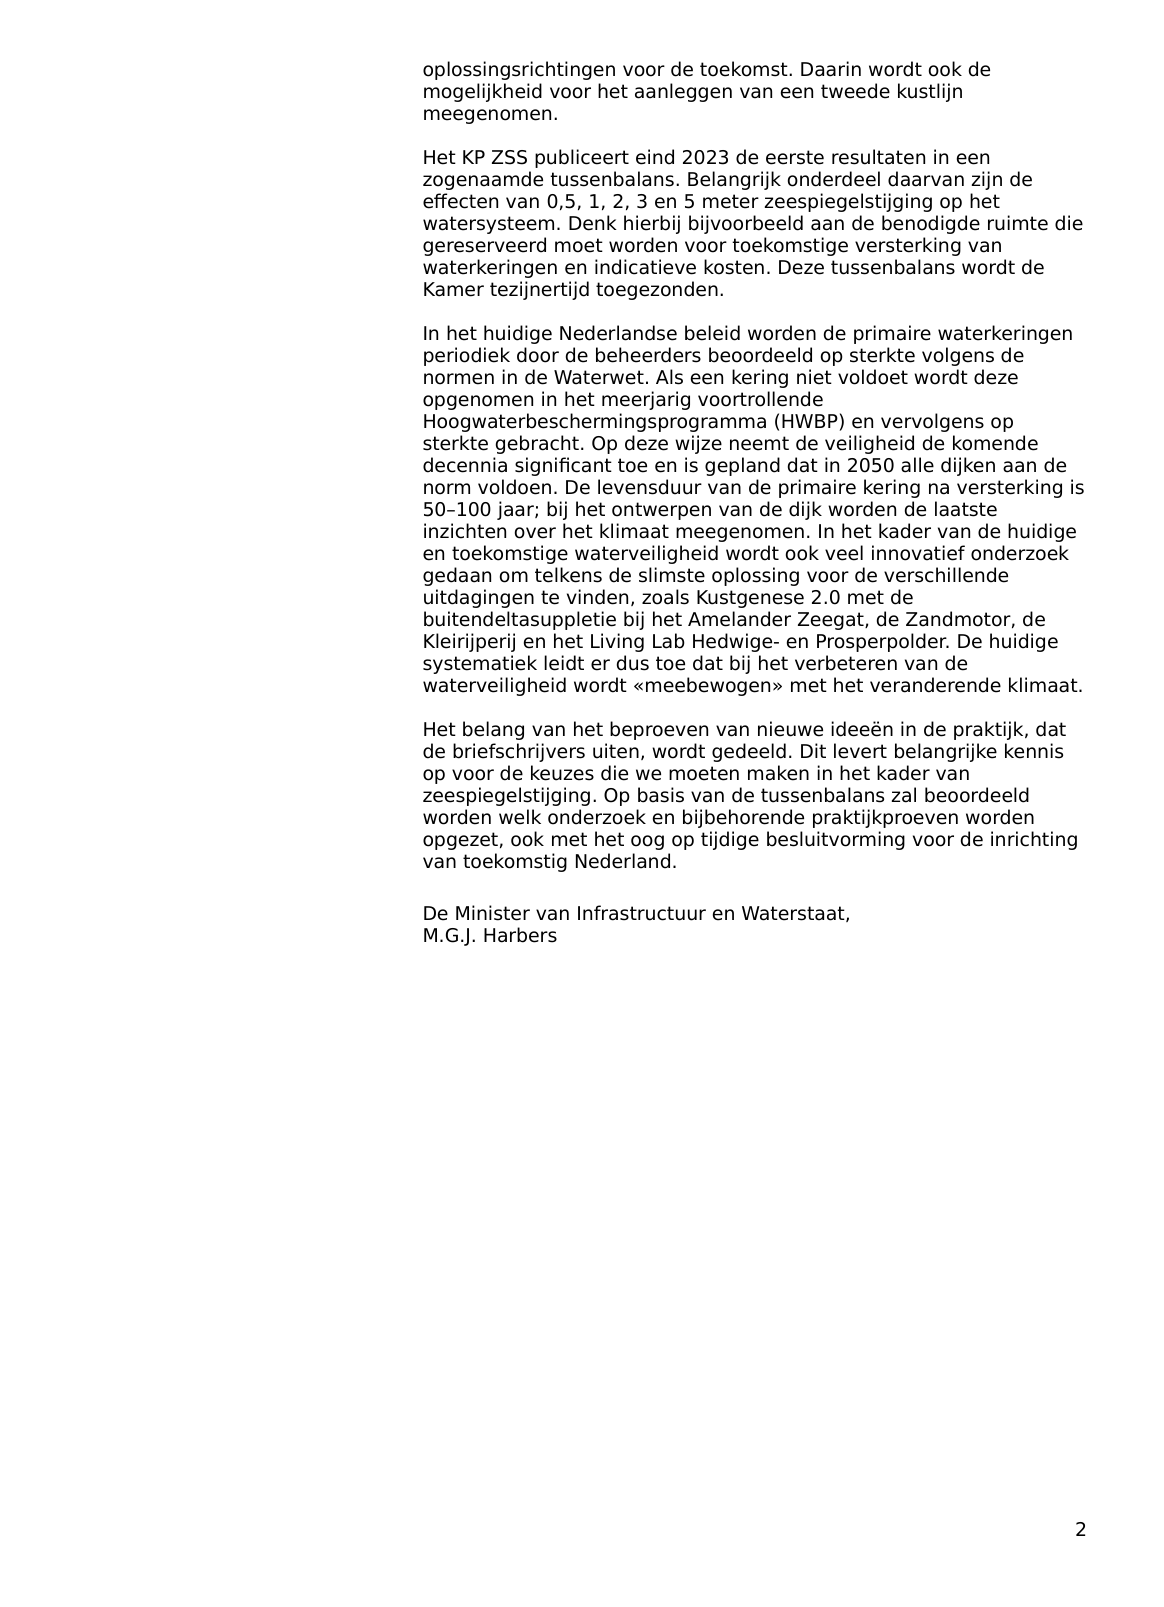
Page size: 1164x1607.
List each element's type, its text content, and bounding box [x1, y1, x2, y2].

text De Minister van Infrastructuur en Waterstaat, M.G.J. Harbers [422, 903, 1087, 947]
text Het KP ZSS publiceert eind 2023 de eerste resultaten in een zogenaamde tussenbalans. Belangrijk onderdeel daarvan zijn de effecten van 0,5, 1, 2, 3 en 5 meter zeespiegelstijging op het watersysteem. Denk hierbij bijvoorbeeld aan de benodigde ruimte die gereserveerd moet worden voor toekomstige versterking van waterkeringen en indicatieve kosten. Deze tussenbalans wordt de Kamer tezijnertijd toegezonden. [422, 147, 1087, 301]
text oplossingsrichtingen voor de toekomst. Daarin wordt ook de mogelijkheid voor het aanleggen van een tweede kustlijn meegenomen. [422, 59, 1087, 125]
text Het belang van het beproeven van nieuwe ideeën in de praktijk, dat de briefschrijvers uiten, wordt gedeeld. Dit levert belangrijke kennis op voor de keuzes die we moeten maken in het kader van zeespiegelstijging. Op basis van de tussenbalans zal beoordeeld worden welk onderzoek en bijbehorende praktijkproeven worden opgezet, ook met het oog op tijdige besluitvorming voor de inrichting van toekomstig Nederland. [422, 719, 1087, 873]
text In het huidige Nederlandse beleid worden de primaire waterkeringen periodiek door de beheerders beoordeeld op sterkte volgens de normen in de Waterwet. Als een kering niet voldoet wordt deze opgenomen in het meerjarig voortrollende Hoogwaterbeschermingsprogramma (HWBP) en vervolgens op sterkte gebracht. Op deze wijze neemt de veiligheid de komende decennia significant toe en is gepland dat in 2050 alle dijken aan de norm voldoen. De levensduur van de primaire kering na versterking is 50–100 jaar; bij het ontwerpen van de dijk worden de laatste inzichten over het klimaat meegenomen. In het kader van de huidige en toekomstige waterveiligheid wordt ook veel innovatief onderzoek gedaan om telkens de slimste oplossing voor de verschillende uitdagingen te vinden, zoals Kustgenese 2.0 met de buitendeltasuppletie bij het Amelander Zeegat, de Zandmotor, de Kleirijperij en het Living Lab Hedwige- en Prosperpolder. De huidige systematiek leidt er dus toe dat bij het verbeteren van de waterveiligheid wordt «meebewogen» met het veranderende klimaat. [422, 323, 1087, 697]
